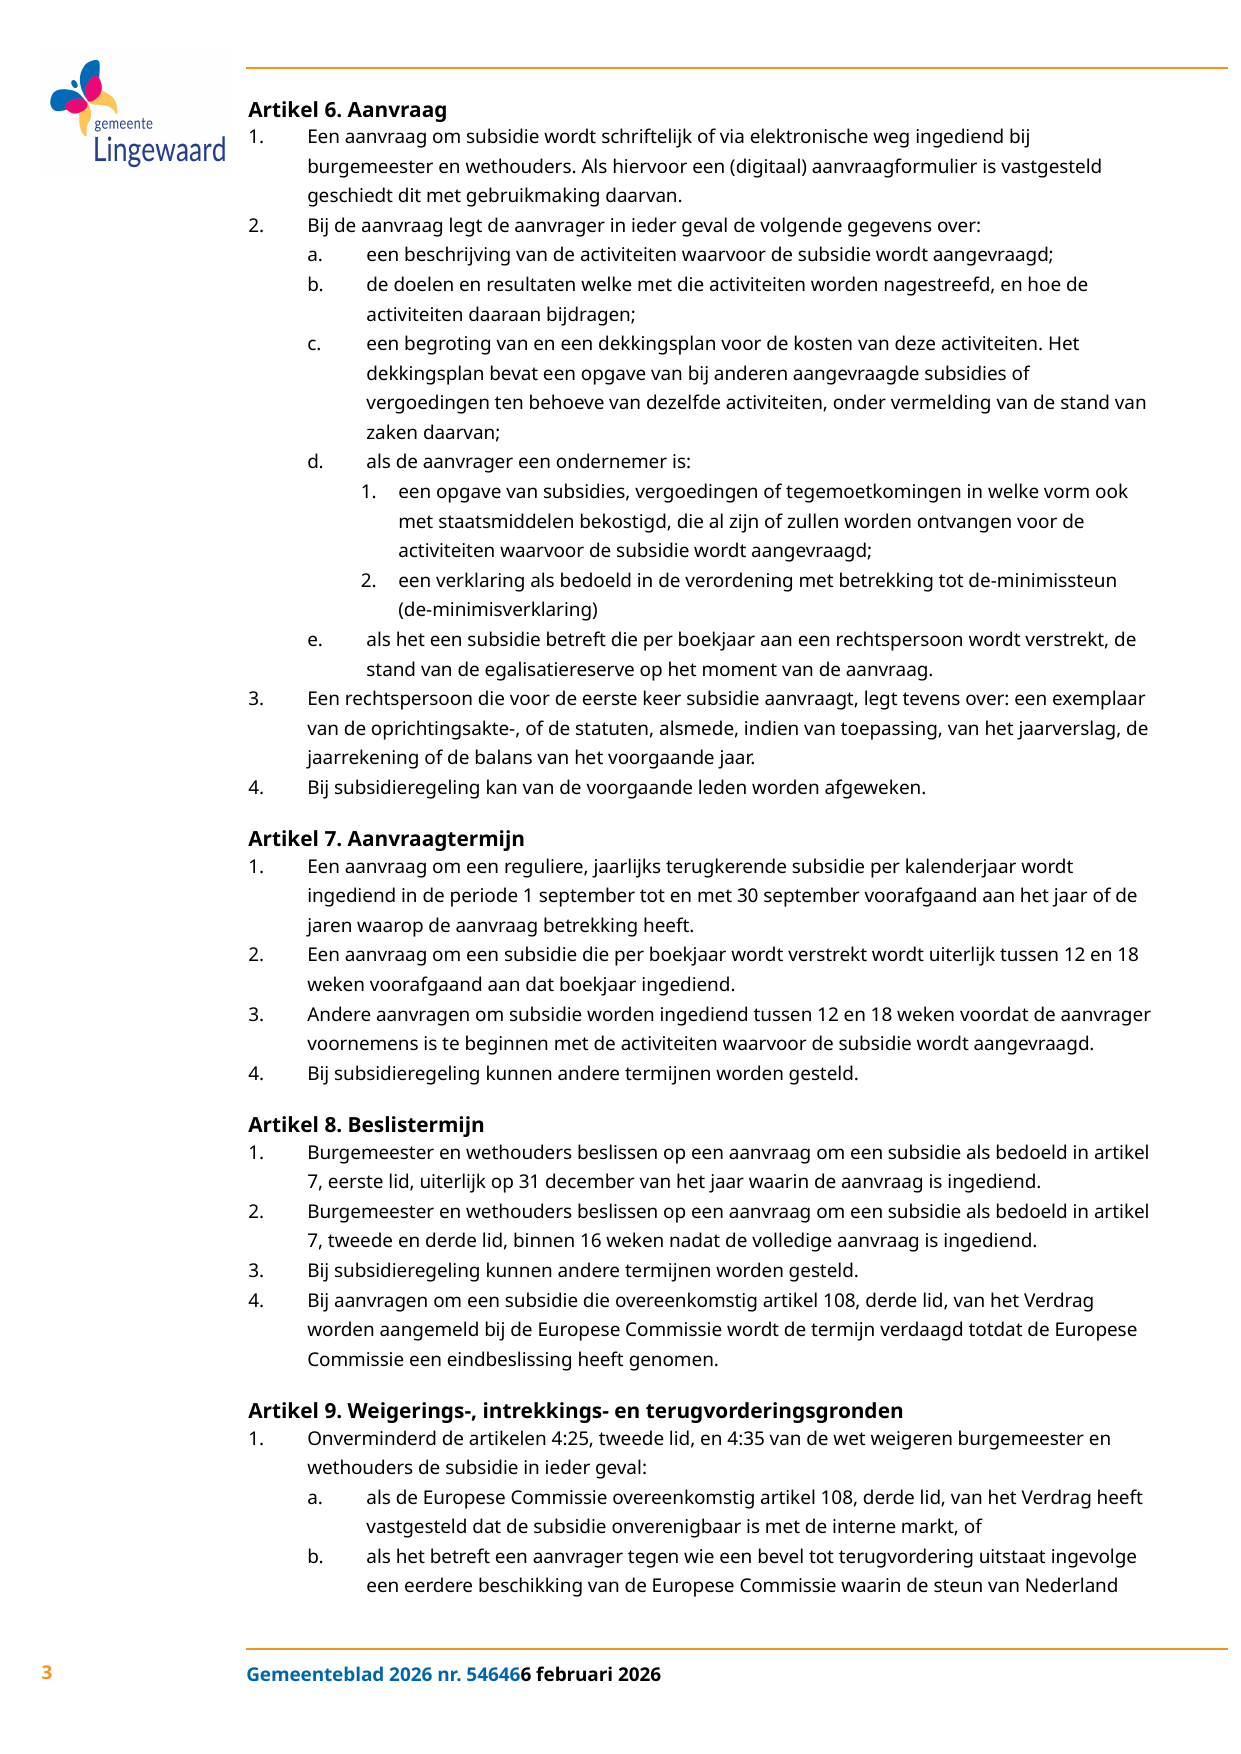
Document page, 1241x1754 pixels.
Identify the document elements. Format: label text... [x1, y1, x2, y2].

list als de Europese Commissie overeenkomstig artikel 108, derde lid, van het Verdrag heeft vastgesteld dat de subsidie onverenigbaar is met de interne markt, of [307, 1484, 1152, 1539]
list Bij subsidieregeling kunnen andere termijnen worden gesteld. [248, 1060, 1152, 1086]
list Een rechtspersoon die voor de eerste keer subsidie aanvraagt, legt tevens over: een exemplaar van de oprichtingsakte-, of de statuten, alsmede, indien van toepassing, van het jaarverslag, de jaarrekening of de balans van het voorgaande jaar. [248, 685, 1152, 770]
list Andere aanvragen om subsidie worden ingediend tussen 12 en 18 weken voordat de aanvrager voornemens is te beginnen met de activiteiten waarvoor de subsidie wordt aangevraagd. [248, 1001, 1152, 1056]
list een beschrijving van de activiteiten waarvoor de subsidie wordt aangevraagd; [307, 242, 1152, 267]
list Onverminderd de artikelen 4:25, tweede lid, en 4:35 van de wet weigeren burgemeester en wethouders de subsidie in ieder geval: [248, 1425, 1152, 1480]
list als het een subsidie betreft die per boekjaar aan een rechtspersoon wordt verstrekt, de stand van de egalisatiereserve op het moment van de aanvraag. [307, 626, 1152, 681]
text Artikel 6. Aanvraag [248, 95, 1152, 123]
text Artikel 7. Aanvraagtermijn [248, 824, 1152, 853]
list Een aanvraag om subsidie wordt schriftelijk of via elektronische weg ingediend bij burgemeester en wethouders. Als hiervoor een (digitaal) aanvraagformulier is vastgesteld geschiedt dit met gebruikmaking daarvan. [248, 123, 1152, 208]
list Bij subsidieregeling kunnen andere termijnen worden gesteld. [248, 1257, 1152, 1283]
list Een aanvraag om een subsidie die per boekjaar wordt verstrekt wordt uiterlijk tussen 12 en 18 weken voorafgaand aan dat boekjaar ingediend. [248, 942, 1152, 997]
text Artikel 8. Beslistermijn [248, 1110, 1152, 1139]
list Burgemeester en wethouders beslissen op een aanvraag om een subsidie als bedoeld in artikel 7, tweede en derde lid, binnen 16 weken nadat de volledige aanvraag is ingediend. [248, 1198, 1152, 1253]
list Een aanvraag om een reguliere, jaarlijks terugkerende subsidie per kalenderjaar wordt ingediend in de periode 1 september tot en met 30 september voorafgaand aan het jaar of de jaren waarop de aanvraag betrekking heeft. [248, 853, 1152, 938]
list Bij de aanvraag legt de aanvrager in ieder geval de volgende gegevens over: [248, 212, 1152, 238]
list een verklaring als bedoeld in de verordening met betrekking tot de-minimissteun (de-minimisverklaring) [361, 567, 1152, 622]
list een begroting van en een dekkingsplan voor de kosten van deze activiteiten. Het dekkingsplan bevat een opgave van bij anderen aangevraagde subsidies of vergoedingen ten behoeve van dezelfde activiteiten, onder vermelding van de stand van zaken daarvan; [307, 330, 1152, 445]
list een opgave van subsidies, vergoedingen of tegemoetkomingen in welke vorm ook met staatsmiddelen bekostigd, die al zijn of zullen worden ontvangen voor de activiteiten waarvoor de subsidie wordt aangevraagd; [361, 478, 1152, 563]
text Artikel 9. Weigerings-, intrekkings- en terugvorderingsgronden [248, 1396, 1152, 1425]
list Bij subsidieregeling kan van de voorgaande leden worden afgeweken. [248, 774, 1152, 800]
list als het betreft een aanvrager tegen wie een bevel tot terugvordering uitstaat ingevolge een eerdere beschikking van de Europese Commissie waarin de steun van Nederland [307, 1543, 1152, 1598]
list als de aanvrager een ondernemer is: [307, 449, 1152, 474]
list Bij aanvragen om een subsidie die overeenkomstig artikel 108, derde lid, van het Verdrag worden aangemeld bij de Europese Commissie wordt de termijn verdaagd totdat de Europese Commissie een eindbeslissing heeft genomen. [248, 1287, 1152, 1372]
picture [41, 47, 231, 172]
list de doelen en resultaten welke met die activiteiten worden nagestreefd, en hoe de activiteiten daaraan bijdragen; [307, 271, 1152, 326]
list Burgemeester en wethouders beslissen op een aanvraag om een subsidie als bedoeld in artikel 7, eerste lid, uiterlijk op 31 december van het jaar waarin de aanvraag is ingediend. [248, 1139, 1152, 1194]
